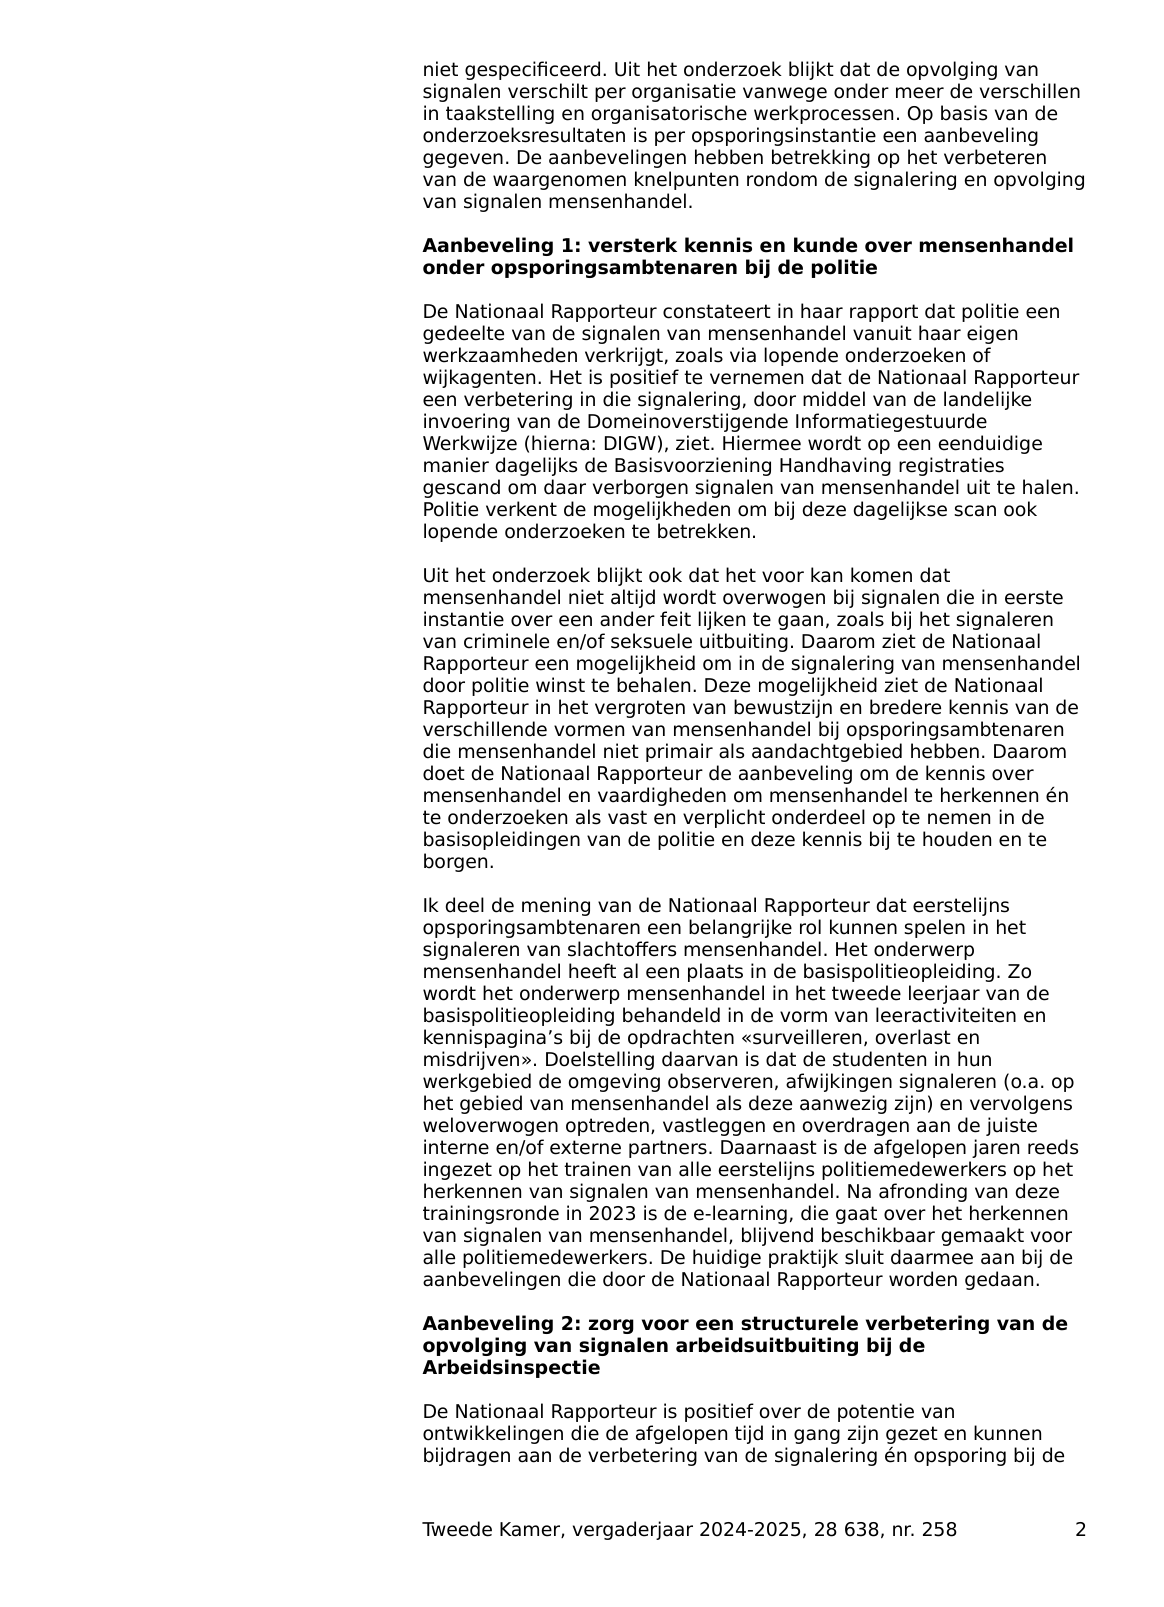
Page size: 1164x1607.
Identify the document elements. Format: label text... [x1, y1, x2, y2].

text De Nationaal Rapporteur constateert in haar rapport dat politie een gedeelte van de signalen van mensenhandel vanuit haar eigen werkzaamheden verkrijgt, zoals via lopende onderzoeken of wijkagenten. Het is positief te vernemen dat de Nationaal Rapporteur een verbetering in die signalering, door middel van de landelijke invoering van de Domeinoverstijgende Informatiegestuurde Werkwijze (hierna: DIGW), ziet. Hiermee wordt op een eenduidige manier dagelijks de Basisvoorziening Handhaving registraties gescand om daar verborgen signalen van mensenhandel uit te halen. Politie verkent de mogelijkheden om bij deze dagelijkse scan ook lopende onderzoeken te betrekken. [422, 301, 1087, 543]
subtitle Aanbeveling 1: versterk kennis en kunde over mensenhandel onder opsporingsambtenaren bij de politie [422, 235, 1087, 279]
text niet gespecificeerd. Uit het onderzoek blijkt dat de opvolging van signalen verschilt per organisatie vanwege onder meer de verschillen in taakstelling en organisatorische werkprocessen. Op basis van de onderzoeksresultaten is per opsporingsinstantie een aanbeveling gegeven. De aanbevelingen hebben betrekking op het verbeteren van de waargenomen knelpunten rondom de signalering en opvolging van signalen mensenhandel. [422, 59, 1087, 213]
text De Nationaal Rapporteur is positief over de potentie van ontwikkelingen die de afgelopen tijd in gang zijn gezet en kunnen bijdragen aan de verbetering van de signalering én opsporing bij de [422, 1401, 1087, 1467]
text Ik deel de mening van de Nationaal Rapporteur dat eerstelijns opsporingsambtenaren een belangrijke rol kunnen spelen in het signaleren van slachtoffers mensenhandel. Het onderwerp mensenhandel heeft al een plaats in de basispolitieopleiding. Zo wordt het onderwerp mensenhandel in het tweede leerjaar van de basispolitieopleiding behandeld in de vorm van leeractiviteiten en kennispagina’s bij de opdrachten «surveilleren, overlast en misdrijven». Doelstelling daarvan is dat de studenten in hun werkgebied de omgeving observeren, afwijkingen signaleren (o.a. op het gebied van mensenhandel als deze aanwezig zijn) en vervolgens weloverwogen optreden, vastleggen en overdragen aan de juiste interne en/of externe partners. Daarnaast is de afgelopen jaren reeds ingezet op het trainen van alle eerstelijns politiemedewerkers op het herkennen van signalen van mensenhandel. Na afronding van deze trainingsronde in 2023 is de e-learning, die gaat over het herkennen van signalen van mensenhandel, blijvend beschikbaar gemaakt voor alle politiemedewerkers. De huidige praktijk sluit daarmee aan bij de aanbevelingen die door de Nationaal Rapporteur worden gedaan. [422, 895, 1087, 1291]
subtitle Aanbeveling 2: zorg voor een structurele verbetering van de opvolging van signalen arbeidsuitbuiting bij de Arbeidsinspectie [422, 1313, 1087, 1379]
text Uit het onderzoek blijkt ook dat het voor kan komen dat mensenhandel niet altijd wordt overwogen bij signalen die in eerste instantie over een ander feit lijken te gaan, zoals bij het signaleren van criminele en/of seksuele uitbuiting. Daarom ziet de Nationaal Rapporteur een mogelijkheid om in de signalering van mensenhandel door politie winst te behalen. Deze mogelijkheid ziet de Nationaal Rapporteur in het vergroten van bewustzijn en bredere kennis van de verschillende vormen van mensenhandel bij opsporingsambtenaren die mensenhandel niet primair als aandachtgebied hebben. Daarom doet de Nationaal Rapporteur de aanbeveling om de kennis over mensenhandel en vaardigheden om mensenhandel te herkennen én te onderzoeken als vast en verplicht onderdeel op te nemen in de basisopleidingen van de politie en deze kennis bij te houden en te borgen. [422, 565, 1087, 873]
